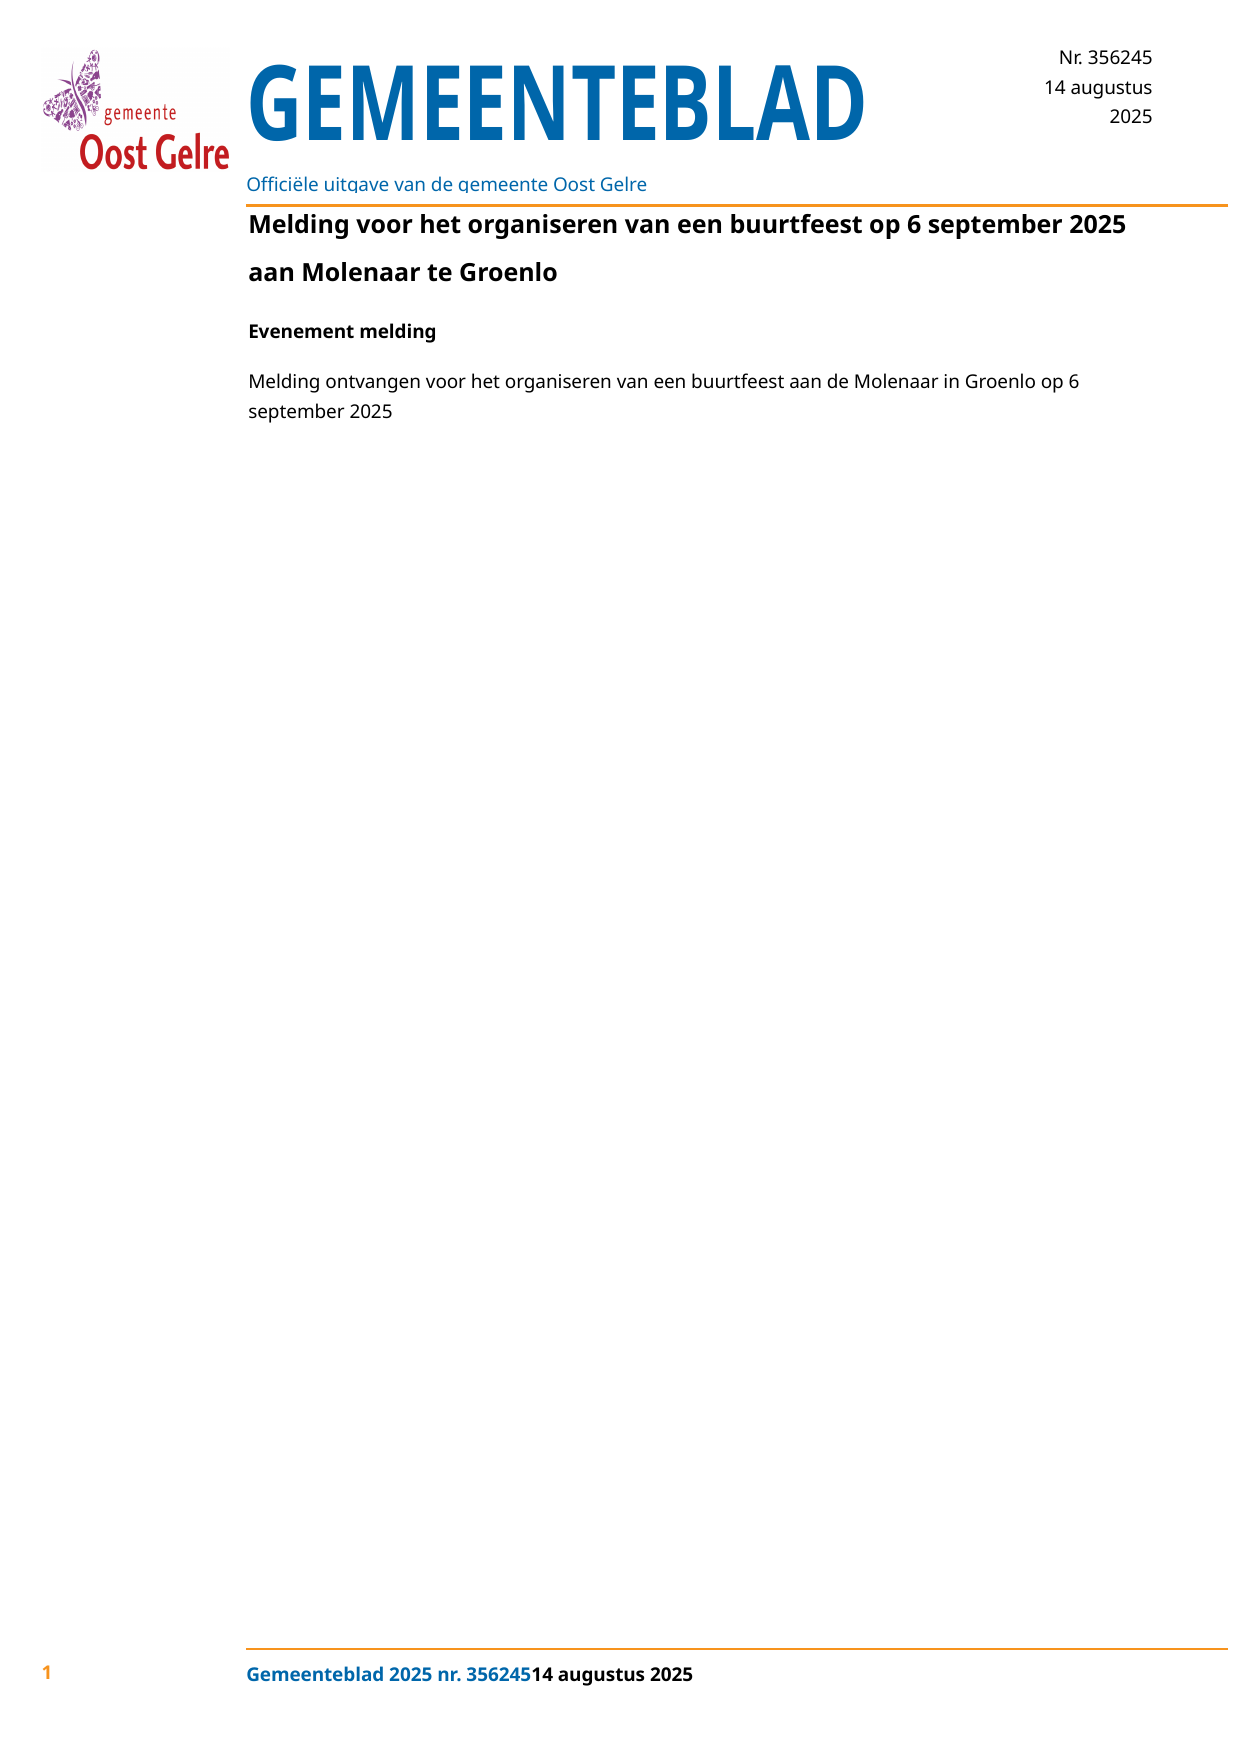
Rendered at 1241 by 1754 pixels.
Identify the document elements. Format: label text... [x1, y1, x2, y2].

picture [41, 47, 231, 172]
text Melding ontvangen voor het organiseren van een buurtfeest aan de Molenaar in Groenlo op 6 september 2025 [248, 368, 1152, 424]
text Melding voor het organiseren van een buurtfeest op 6 september 2025 aan Molenaar te Groenlo [248, 207, 1152, 288]
text Evenement melding [248, 318, 1152, 344]
